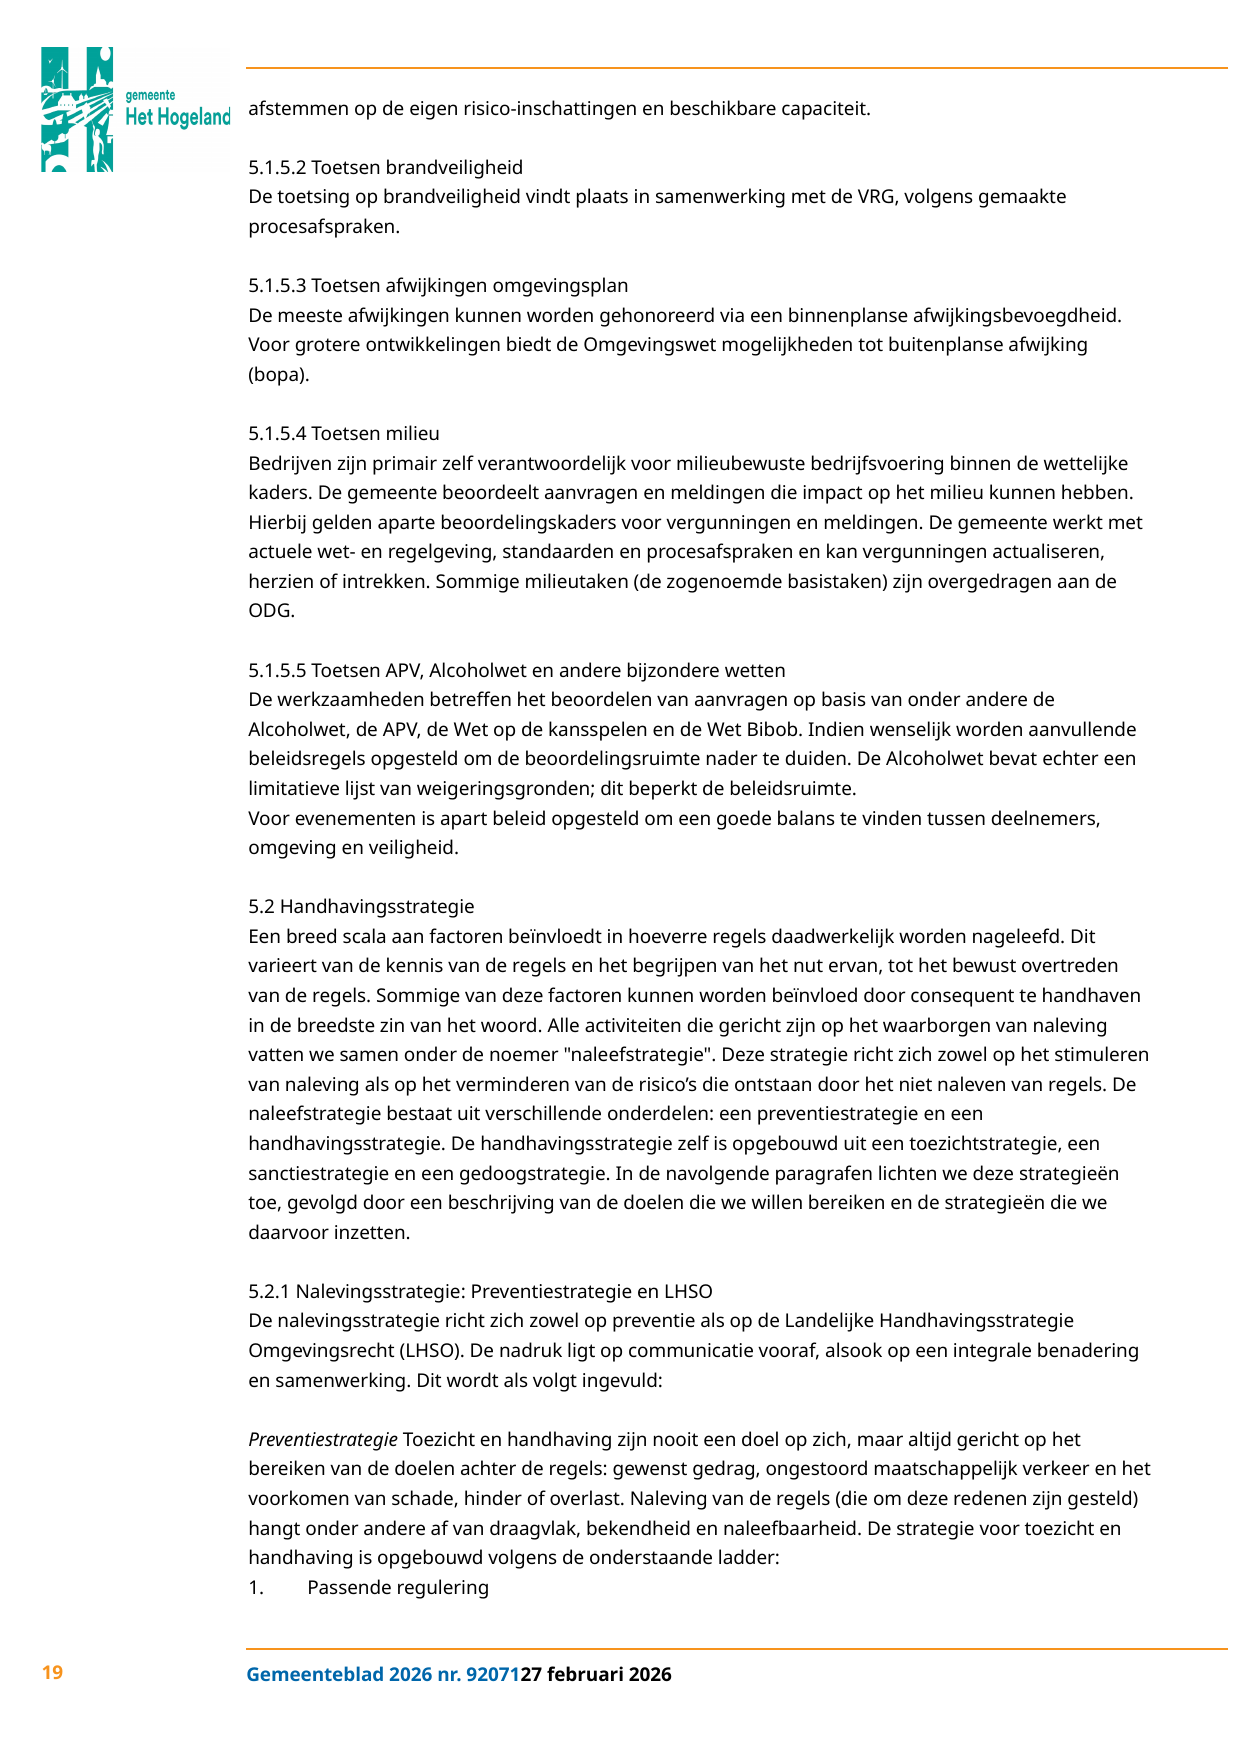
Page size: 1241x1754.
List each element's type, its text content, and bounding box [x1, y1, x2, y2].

text De toetsing op brandveiligheid vindt plaats in samenwerking met de VRG, volgens gemaakte procesafspraken. [248, 183, 1152, 239]
list Passende regulering [248, 1574, 1152, 1600]
text De nalevingsstrategie richt zich zowel op preventie als op de Landelijke Handhavingsstrategie Omgevingsrecht (LHSO). De nadruk ligt op communicatie vooraf, alsook op een integrale benadering en samenwerking. Dit wordt als volgt ingevuld: [248, 1308, 1152, 1393]
text Een breed scala aan factoren beïnvloedt in hoeverre regels daadwerkelijk worden nageleefd. Dit varieert van de kennis van de regels en het begrijpen van het nut ervan, tot het bewust overtreden van de regels. Sommige van deze factoren kunnen worden beïnvloed door consequent te handhaven in de breedste zin van het woord. Alle activiteiten die gericht zijn op het waarborgen van naleving vatten we samen onder de noemer "naleefstrategie". Deze strategie richt zich zowel op het stimuleren van naleving als op het verminderen van de risico’s die ontstaan door het niet naleven van regels. De naleefstrategie bestaat uit verschillende onderdelen: een preventiestrategie en een handhavingsstrategie. De handhavingsstrategie zelf is opgebouwd uit een toezichtstrategie, een sanctiestrategie en een gedoogstrategie. In de navolgende paragrafen lichten we deze strategieën toe, gevolgd door een beschrijving van de doelen die we willen bereiken en de strategieën die we daarvoor inzetten. [248, 923, 1152, 1245]
text 5.2 Handhavingsstrategie [248, 893, 1152, 919]
text Bedrijven zijn primair zelf verantwoordelijk voor milieubewuste bedrijfsvoering binnen de wettelijke kaders. De gemeente beoordeelt aanvragen en meldingen die impact op het milieu kunnen hebben. Hierbij gelden aparte beoordelingskaders voor vergunningen en meldingen. De gemeente werkt met actuele wet- en regelgeving, standaarden en procesafspraken en kan vergunningen actualiseren, herzien of intrekken. Sommige milieutaken (de zogenoemde basistaken) zijn overgedragen aan de ODG. [248, 450, 1152, 623]
text Voor evenementen is apart beleid opgesteld om een goede balans te vinden tussen deelnemers, omgeving en veiligheid. [248, 805, 1152, 860]
text 5.2.1 Nalevingsstrategie: Preventiestrategie en LHSO [248, 1278, 1152, 1304]
text Preventiestrategie Toezicht en handhaving zijn nooit een doel op zich, maar altijd gericht op het bereiken van de doelen achter de regels: gewenst gedrag, ongestoord maatschappelijk verkeer en het voorkomen van schade, hinder of overlast. Naleving van de regels (die om deze redenen zijn gesteld) hangt onder andere af van draagvlak, bekendheid en naleefbaarheid. De strategie voor toezicht en handhaving is opgebouwd volgens de onderstaande ladder: [248, 1426, 1152, 1570]
text 5.1.5.4 Toetsen milieu [248, 420, 1152, 446]
text 5.1.5.5 Toetsen APV, Alcoholwet en andere bijzondere wetten [248, 657, 1152, 683]
text De werkzaamheden betreffen het beoordelen van aanvragen op basis van onder andere de Alcoholwet, de APV, de Wet op de kansspelen en de Wet Bibob. Indien wenselijk worden aanvullende beleidsregels opgesteld om de beoordelingsruimte nader te duiden. De Alcoholwet bevat echter een limitatieve lijst van weigeringsgronden; dit beperkt de beleidsruimte. [248, 686, 1152, 801]
text 5.1.5.2 Toetsen brandveiligheid [248, 154, 1152, 180]
text De meeste afwijkingen kunnen worden gehonoreerd via een binnenplanse afwijkingsbevoegdheid. Voor grotere ontwikkelingen biedt de Omgevingswet mogelijkheden tot buitenplanse afwijking (bopa). [248, 302, 1152, 387]
text 5.1.5.3 Toetsen afwijkingen omgevingsplan [248, 272, 1152, 298]
text afstemmen op de eigen risico-inschattingen en beschikbare capaciteit. [248, 95, 1152, 121]
picture [41, 47, 231, 172]
